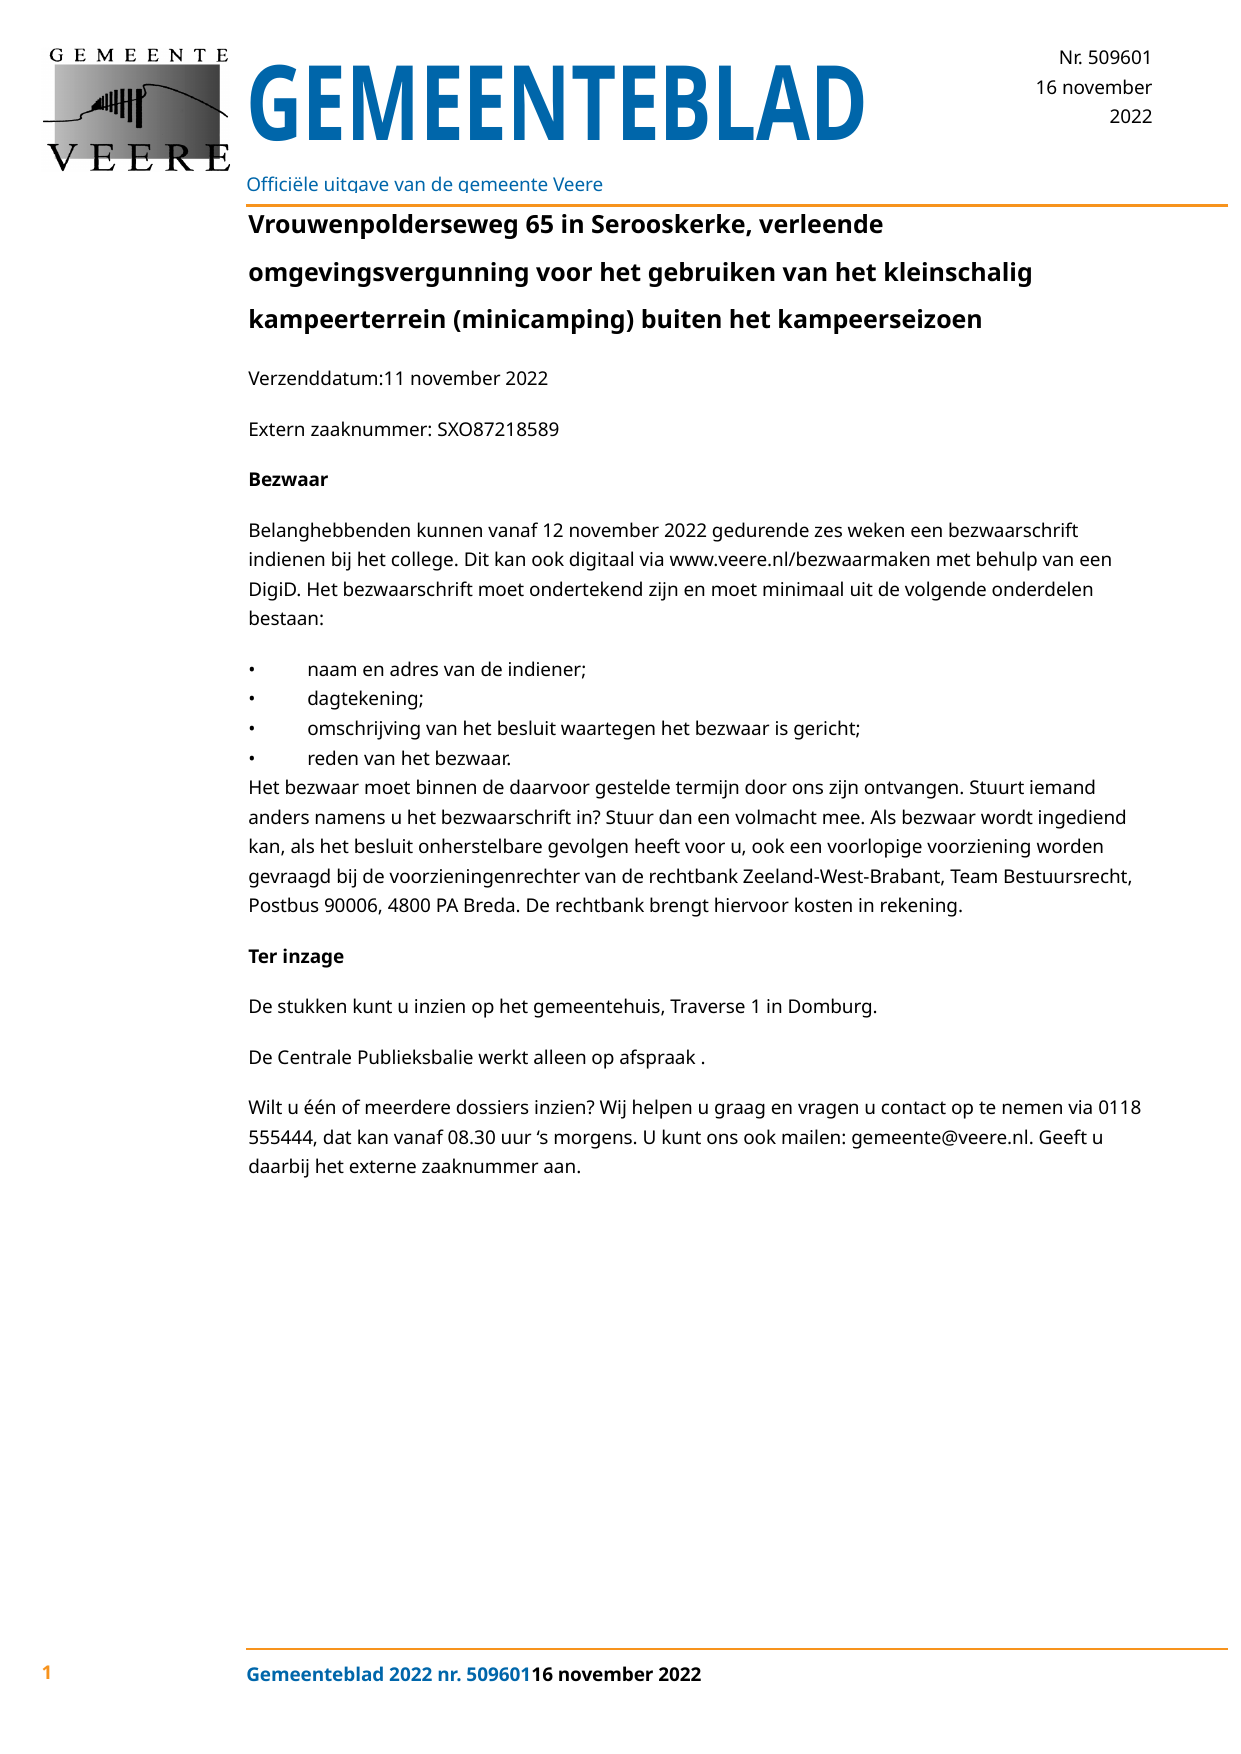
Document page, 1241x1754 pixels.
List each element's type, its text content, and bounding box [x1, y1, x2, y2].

text Wilt u één of meerdere dossiers inzien? Wij helpen u graag en vragen u contact op te nemen via 0118 555444, dat kan vanaf 08.30 uur ‘s morgens. U kunt ons ook mailen: gemeente@veere.nl. Geeft u daarbij het externe zaaknummer aan. [248, 1094, 1152, 1179]
list reden van het bezwaar. [248, 745, 1152, 770]
text Ter inzage [248, 943, 1152, 969]
picture [41, 47, 231, 172]
text Bezwaar [248, 466, 1152, 492]
text Vrouwenpolderseweg 65 in Serooskerke, verleende omgevingsvergunning voor het gebruiken van het kleinschalig kampeerterrein (minicamping) buiten het kampeerseizoen [248, 207, 1152, 336]
text Extern zaaknummer: SXO87218589 [248, 416, 1152, 442]
text Verzenddatum:11 november 2022 [248, 366, 1152, 391]
text Het bezwaar moet binnen de daarvoor gestelde termijn door ons zijn ontvangen. Stuurt iemand anders namens u het bezwaarschrift in? Stuur dan een volmacht mee. Als bezwaar wordt ingediend kan, als het besluit onherstelbare gevolgen heeft voor u, ook een voorlopige voorziening worden gevraagd bij de voorzieningenrechter van de rechtbank Zeeland-West-Brabant, Team Bestuursrecht, Postbus 90006, 4800 PA Breda. De rechtbank brengt hiervoor kosten in rekening. [248, 774, 1152, 918]
text Belanghebbenden kunnen vanaf 12 november 2022 gedurende zes weken een bezwaarschrift indienen bij het college. Dit kan ook digitaal via www.veere.nl/bezwaarmaken met behulp van een DigiD. Het bezwaarschrift moet ondertekend zijn en moet minimaal uit de volgende onderdelen bestaan: [248, 517, 1152, 631]
text De Centrale Publieksbalie werkt alleen op afspraak . [248, 1044, 1152, 1069]
list omschrijving van het besluit waartegen het bezwaar is gericht; [248, 715, 1152, 741]
list naam en adres van de indiener; [248, 656, 1152, 682]
list dagtekening; [248, 686, 1152, 711]
text De stukken kunt u inzien op het gemeentehuis, Traverse 1 in Domburg. [248, 993, 1152, 1019]
